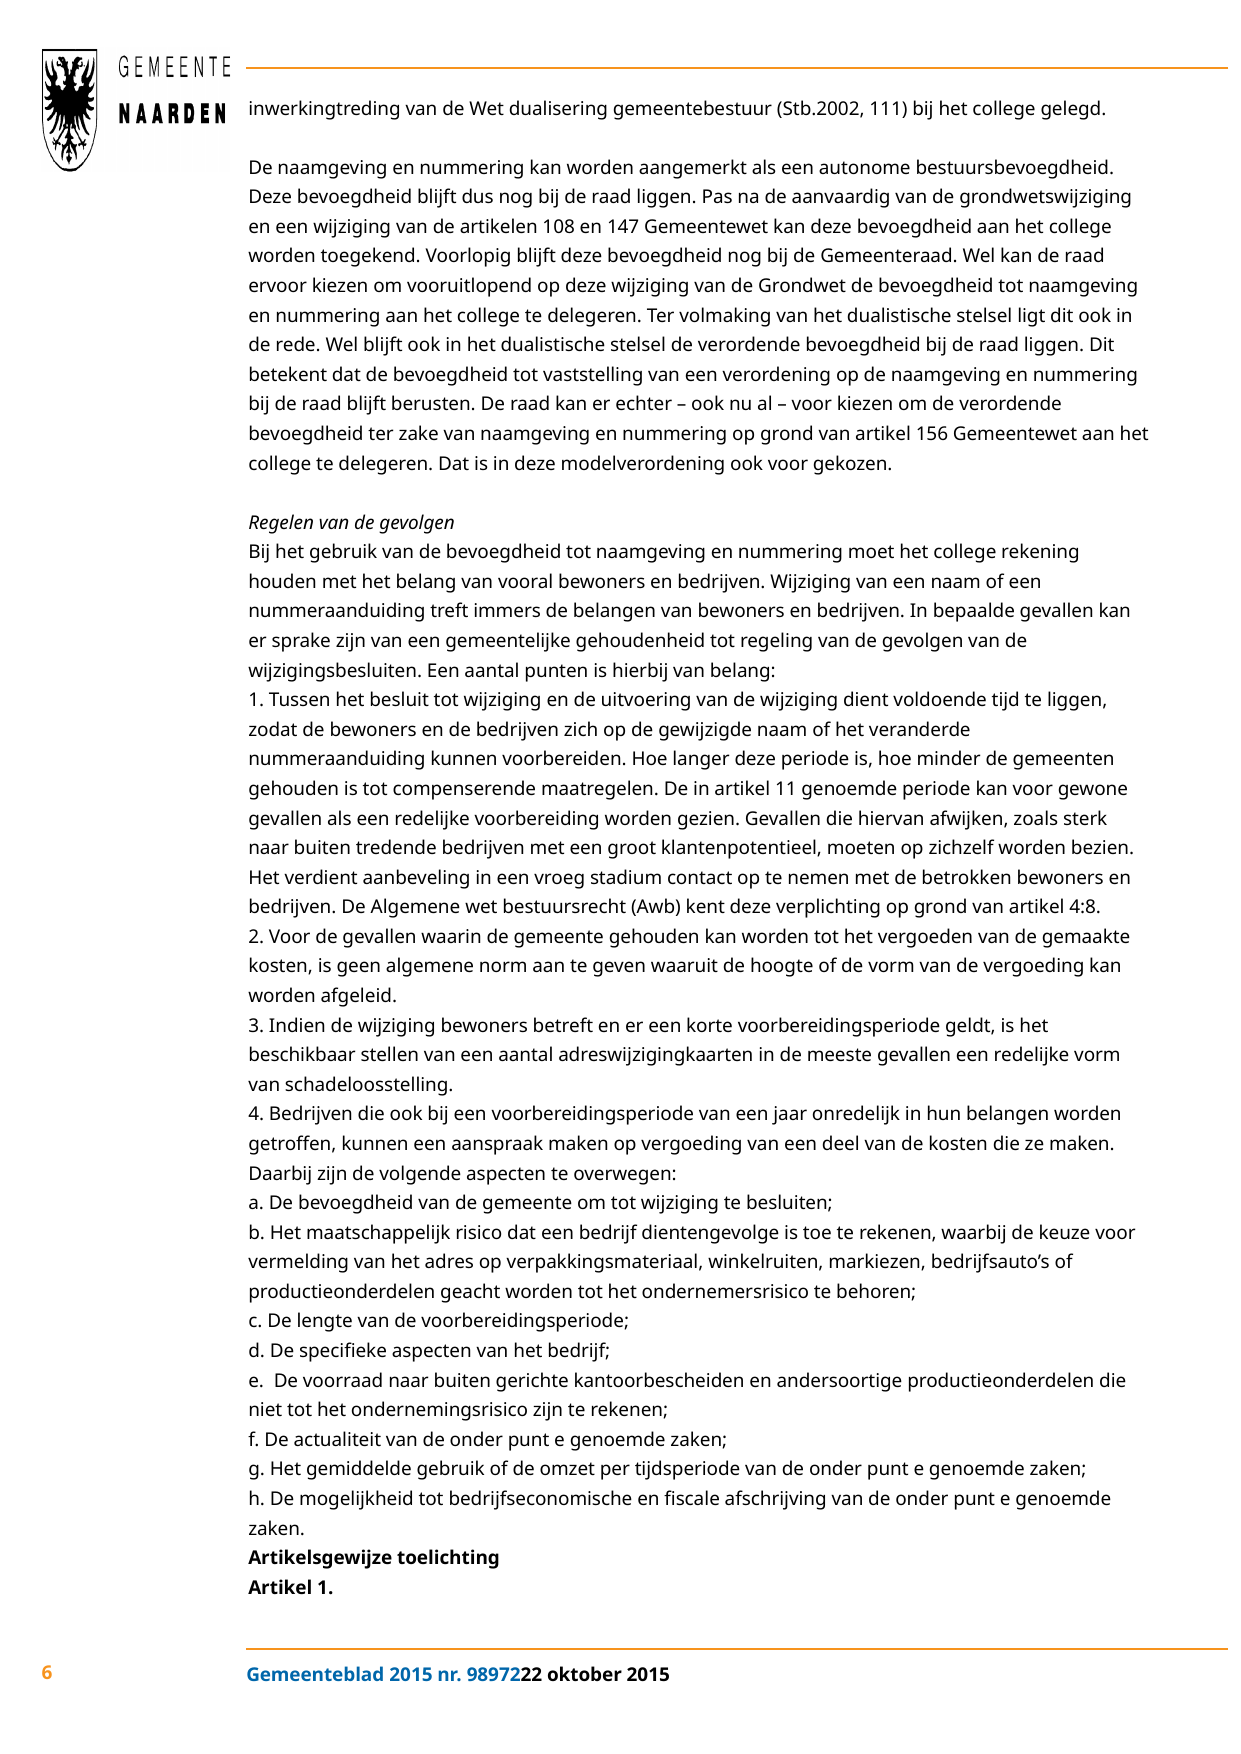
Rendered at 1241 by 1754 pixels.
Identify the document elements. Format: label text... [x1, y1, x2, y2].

text 1. Tussen het besluit tot wijziging en de uitvoering van de wijziging dient voldoende tijd te liggen, zodat de bewoners en de bedrijven zich op de gewijzigde naam of het veranderde nummeraanduiding kunnen voorbereiden. Hoe langer deze periode is, hoe minder de gemeenten gehouden is tot compenserende maatregelen. De in artikel 11 genoemde periode kan voor gewone gevallen als een redelijke voorbereiding worden gezien. Gevallen die hiervan afwijken, zoals sterk naar buiten tredende bedrijven met een groot klantenpotentieel, moeten op zichzelf worden bezien. Het verdient aanbeveling in een vroeg stadium contact op te nemen met de betrokken bewoners en bedrijven. De Algemene wet bestuursrecht (Awb) kent deze verplichting op grond van artikel 4:8. [248, 686, 1152, 919]
text b. Het maatschappelijk risico dat een bedrijf dientengevolge is toe te rekenen, waarbij de keuze voor vermelding van het adres op verpakkingsmateriaal, winkelruiten, markiezen, bedrijfsauto’s of productieonderdelen geacht worden tot het ondernemersrisico te behoren; [248, 1219, 1152, 1304]
text Bij het gebruik van de bevoegdheid tot naamgeving en nummering moet het college rekening houden met het belang van vooral bewoners en bedrijven. Wijziging van een naam of een nummeraanduiding treft immers de belangen van bewoners en bedrijven. In bepaalde gevallen kan er sprake zijn van een gemeentelijke gehoudenheid tot regeling van de gevolgen van de wijzigingsbesluiten. Een aantal punten is hierbij van belang: [248, 538, 1152, 683]
text a. De bevoegdheid van de gemeente om tot wijziging te besluiten; [248, 1189, 1152, 1215]
text c. De lengte van de voorbereidingsperiode; [248, 1308, 1152, 1333]
text Artikelsgewijze toelichting [248, 1544, 1152, 1570]
text f. De actualiteit van de onder punt e genoemde zaken; [248, 1426, 1152, 1452]
text Regelen van de gevolgen [248, 509, 1152, 535]
text 3. Indien de wijziging bewoners betreft en er een korte voorbereidingsperiode geldt, is het beschikbaar stellen van een aantal adreswijzigingkaarten in de meeste gevallen een redelijke vorm van schadeloosstelling. [248, 1012, 1152, 1097]
text 4. Bedrijven die ook bij een voorbereidingsperiode van een jaar onredelijk in hun belangen worden getroffen, kunnen een aanspraak maken op vergoeding van een deel van de kosten die ze maken. Daarbij zijn de volgende aspecten te overwegen: [248, 1101, 1152, 1186]
picture [41, 47, 231, 172]
text g. Het gemiddelde gebruik of de omzet per tijdsperiode van de onder punt e genoemde zaken; [248, 1456, 1152, 1481]
text 2. Voor de gevallen waarin de gemeente gehouden kan worden tot het vergoeden van de gemaakte kosten, is geen algemene norm aan te geven waaruit de hoogte of de vorm van de vergoeding kan worden afgeleid. [248, 923, 1152, 1008]
text h. De mogelijkheid tot bedrijfseconomische en fiscale afschrijving van de onder punt e genoemde zaken. [248, 1485, 1152, 1541]
text De naamgeving en nummering kan worden aangemerkt als een autonome bestuursbevoegdheid. Deze bevoegdheid blijft dus nog bij de raad liggen. Pas na de aanvaardig van de grondwetswijziging en een wijziging van de artikelen 108 en 147 Gemeentewet kan deze bevoegdheid aan het college worden toegekend. Voorlopig blijft deze bevoegdheid nog bij de Gemeenteraad. Wel kan de raad ervoor kiezen om vooruitlopend op deze wijziging van de Grondwet de bevoegdheid tot naamgeving en nummering aan het college te delegeren. Ter volmaking van het dualistische stelsel ligt dit ook in de rede. Wel blijft ook in het dualistische stelsel de verordende bevoegdheid bij de raad liggen. Dit betekent dat de bevoegdheid tot vaststelling van een verordening op de naamgeving en nummering bij de raad blijft berusten. De raad kan er echter – ook nu al – voor kiezen om de verordende bevoegdheid ter zake van naamgeving en nummering op grond van artikel 156 Gemeentewet aan het college te delegeren. Dat is in deze modelverordening ook voor gekozen. [248, 154, 1152, 476]
text inwerkingtreding van de Wet dualisering gemeentebestuur (Stb.2002, 111) bij het college gelegd. [248, 95, 1152, 121]
text Artikel 1. [248, 1574, 1152, 1600]
text e. De voorraad naar buiten gerichte kantoorbescheiden en andersoortige productieonderdelen die niet tot het ondernemingsrisico zijn te rekenen; [248, 1367, 1152, 1422]
text d. De specifieke aspecten van het bedrijf; [248, 1337, 1152, 1363]
